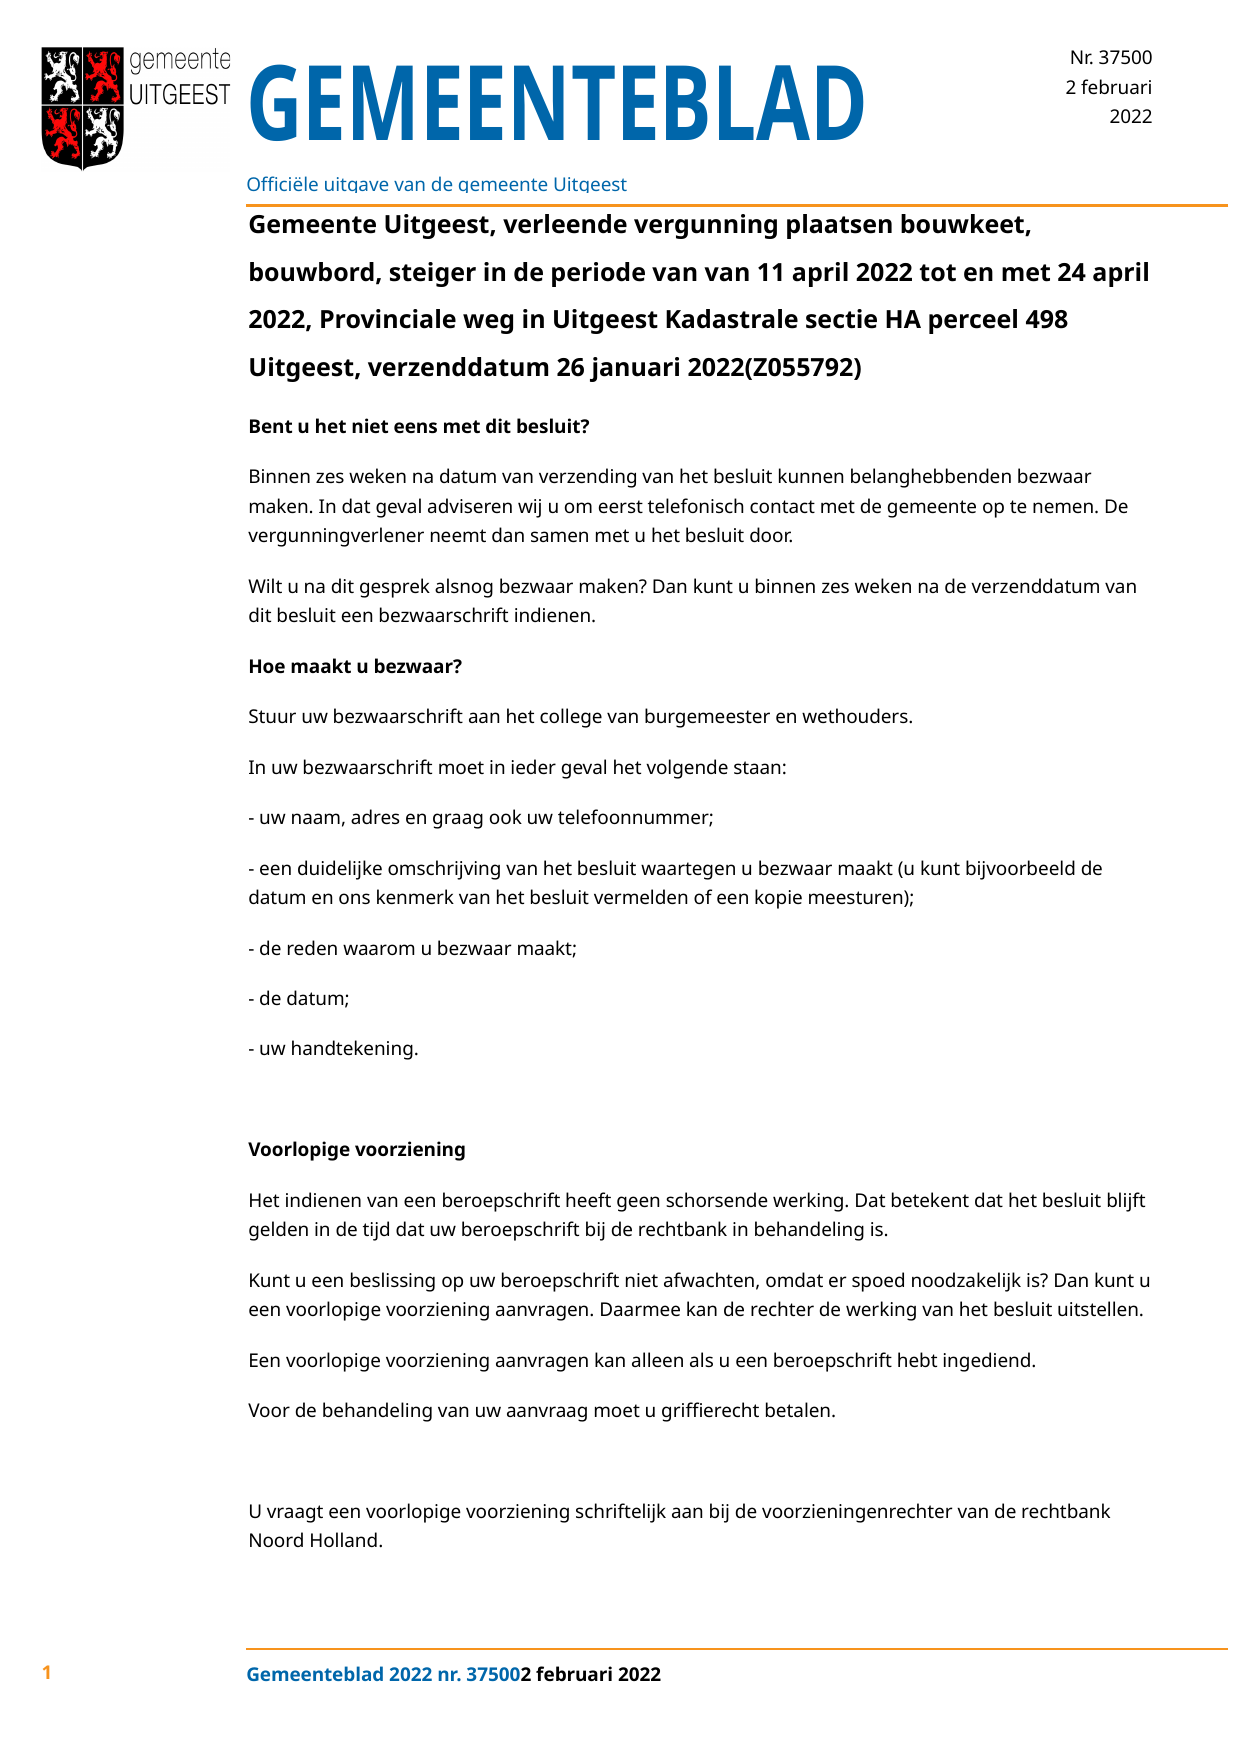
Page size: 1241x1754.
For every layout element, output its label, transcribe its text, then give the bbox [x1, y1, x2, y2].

text Gemeente Uitgeest, verleende vergunning plaatsen bouwkeet, bouwbord, steiger in de periode van van 11 april 2022 tot en met 24 april 2022, Provinciale weg in Uitgeest Kadastrale sectie HA perceel 498 Uitgeest, verzenddatum 26 januari 2022(Z055792) [248, 207, 1152, 384]
text - een duidelijke omschrijving van het besluit waartegen u bezwaar maakt (u kunt bijvoorbeeld de datum en ons kenmerk van het besluit vermelden of een kopie meesturen); [248, 855, 1152, 910]
text - uw naam, adres en graag ook uw telefoonnummer; [248, 804, 1152, 830]
text Voor de behandeling van uw aanvraag moet u griffierecht betalen. [248, 1397, 1152, 1423]
text Binnen zes weken na datum van verzending van het besluit kunnen belanghebbenden bezwaar maken. In dat geval adviseren wij u om eerst telefonisch contact met de gemeente op te nemen. De vergunningverlener neemt dan samen met u het besluit door. [248, 463, 1152, 548]
text Stuur uw bezwaarschrift aan het college van burgemeester en wethouders. [248, 703, 1152, 729]
text - de datum; [248, 985, 1152, 1011]
text In uw bezwaarschrift moet in ieder geval het volgende staan: [248, 754, 1152, 780]
text Wilt u na dit gesprek alsnog bezwaar maken? Dan kunt u binnen zes weken na de verzenddatum van dit besluit een bezwaarschrift indienen. [248, 573, 1152, 628]
text Hoe maakt u bezwaar? [248, 653, 1152, 679]
text - de reden waarom u bezwaar maakt; [248, 935, 1152, 961]
text Een voorlopige voorziening aanvragen kan alleen als u een beroepschrift hebt ingediend. [248, 1347, 1152, 1373]
text Bent u het niet eens met dit besluit? [248, 413, 1152, 439]
text Kunt u een beslissing op uw beroepschrift niet afwachten, omdat er spoed noodzakelijk is? Dan kunt u een voorlopige voorziening aanvragen. Daarmee kan de rechter de werking van het besluit uitstellen. [248, 1267, 1152, 1322]
text Voorlopige voorziening [248, 1136, 1152, 1162]
picture [41, 47, 231, 172]
text U vraagt een voorlopige voorziening schriftelijk aan bij de voorzieningenrechter van de rechtbank Noord Holland. [248, 1498, 1152, 1553]
text Het indienen van een beroepschrift heeft geen schorsende werking. Dat betekent dat het besluit blijft gelden in de tijd dat uw beroepschrift bij de rechtbank in behandeling is. [248, 1187, 1152, 1242]
text - uw handtekening. [248, 1036, 1152, 1061]
